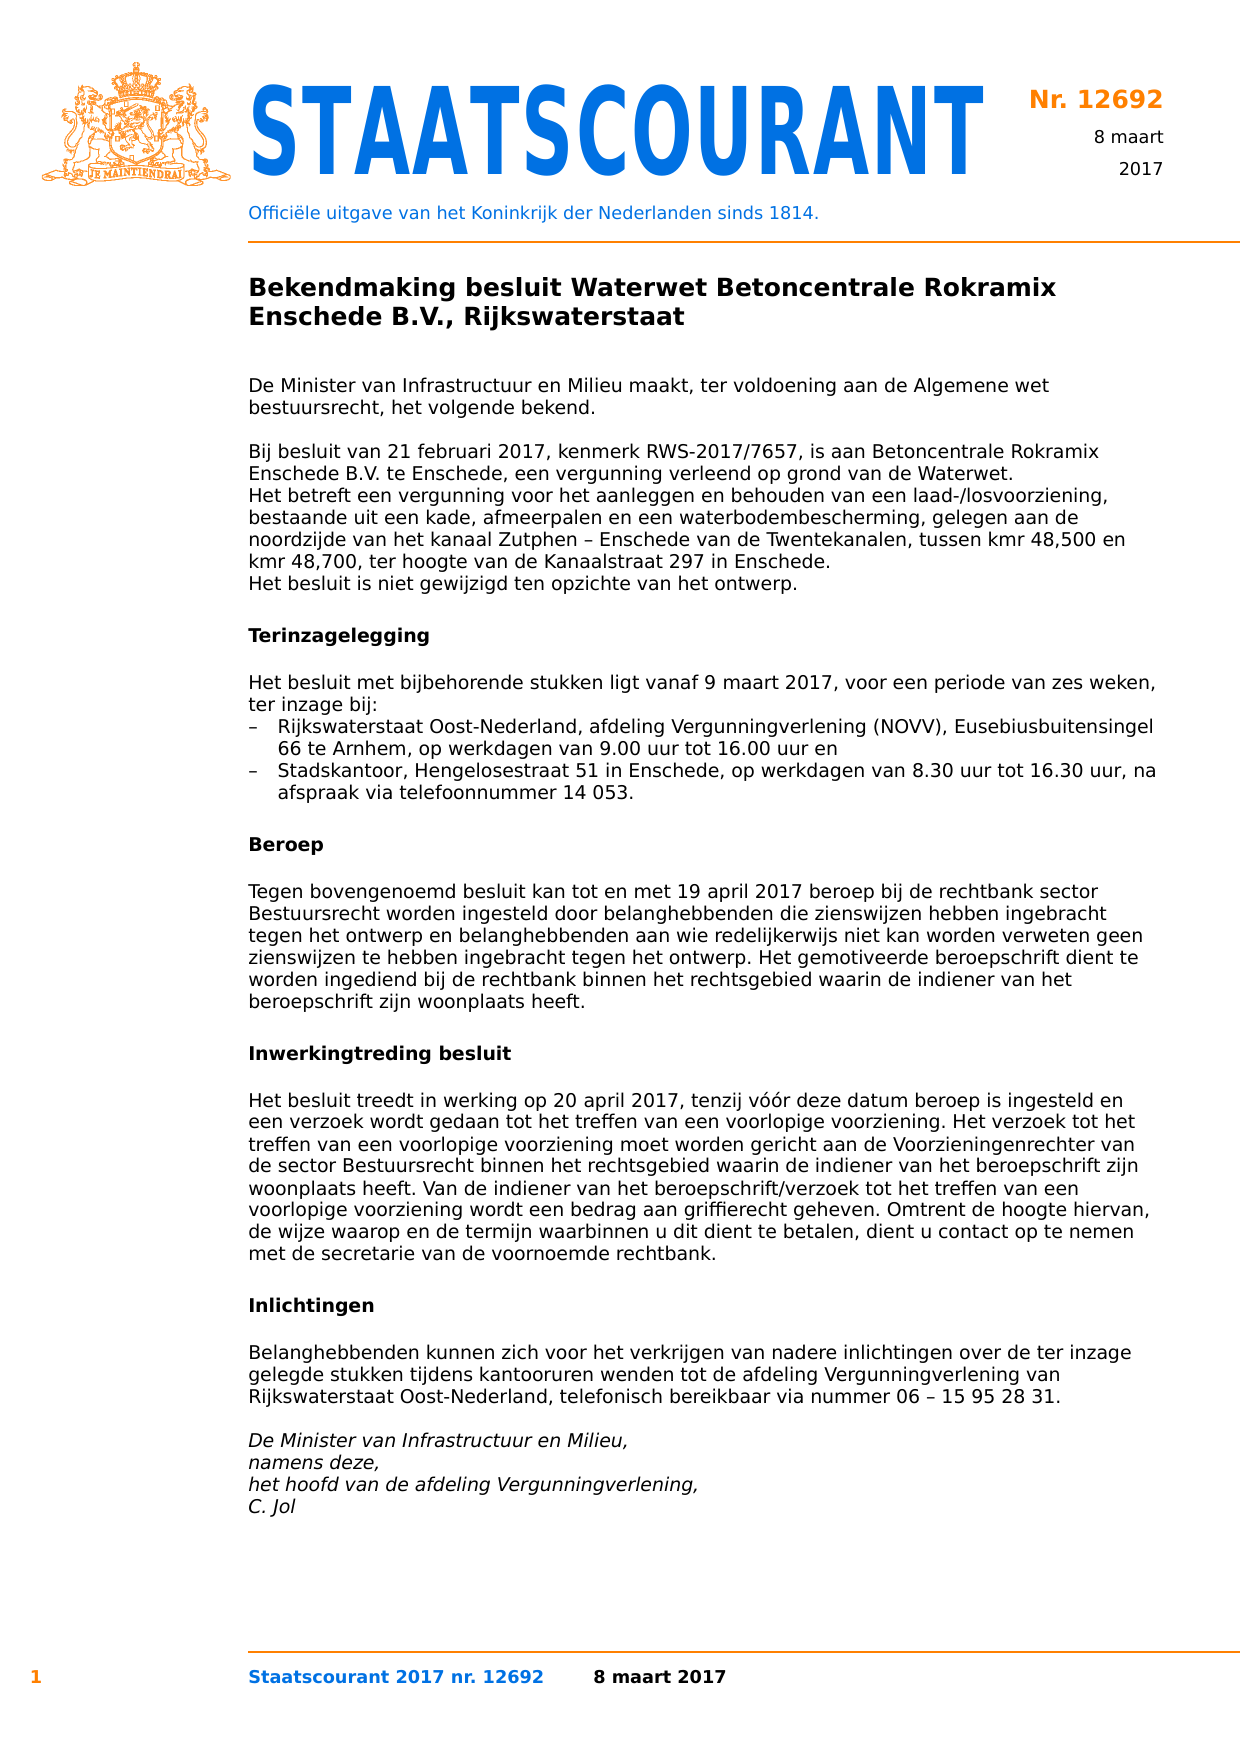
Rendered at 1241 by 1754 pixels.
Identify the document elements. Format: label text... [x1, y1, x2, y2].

text Het betreft een vergunning voor het aanleggen en behouden van een laad-/losvoorziening, bestaande uit een kade, afmeerpalen en een waterbodembescherming, gelegen aan de noordzijde van het kanaal Zutphen – Enschede van de Twentekanalen, tussen kmr 48,500 en kmr 48,700, ter hoogte van de Kanaalstraat 297 in Enschede. [248, 485, 1163, 573]
text Belanghebbenden kunnen zich voor het verkrijgen van nadere inlichtingen over de ter inzage gelegde stukken tijdens kantooruren wenden tot de afdeling Vergunningverlening van Rijkswaterstaat Oost-Nederland, telefonisch bereikbaar via nummer 06 – 15 95 28 31. [248, 1342, 1163, 1408]
table_cell Officiële uitgave van het Koninkrijk der Nederlanden sinds 1814. [248, 203, 1240, 241]
table_header [25, 62, 248, 241]
text Het besluit treedt in werking op 20 april 2017, tenzij vóór deze datum beroep is ingesteld en een verzoek wordt gedaan tot het treffen van een voorlopige voorziening. Het verzoek tot het treffen van een voorlopige voorziening moet worden gericht aan de Voorzieningenrechter van de sector Bestuursrecht binnen het rechtsgebied waarin de indiener van het beroepschrift zijn woonplaats heeft. Van de indiener van het beroepschrift/verzoek tot het treffen van een voorlopige voorziening wordt een bedrag aan griffierecht geheven. Omtrent de hoogte hiervan, de wijze waarop en de termijn waarbinnen u dit dient te betalen, dient u contact op te nemen met de secretarie van de voornoemde rechtbank. [248, 1089, 1163, 1265]
text Bij besluit van 21 februari 2017, kenmerk RWS-2017/7657, is aan Betoncentrale Rokramix Enschede B.V. te Enschede, een vergunning verleend op grond van de Waterwet. [248, 441, 1163, 485]
subtitle Terinzagelegging [248, 625, 1163, 647]
text – Stadskantoor, Hengelosestraat 51 in Enschede, op werkdagen van 8.30 uur tot 16.30 uur, na afspraak via telefoonnummer 14 053. [248, 760, 1163, 804]
table_cell 2017 [998, 153, 1240, 203]
text Het besluit met bijbehorende stukken ligt vanaf 9 maart 2017, voor een periode van zes weken, ter inzage bij: [248, 672, 1163, 716]
subtitle Beroep [248, 834, 1163, 856]
subtitle Bekendmaking besluit Waterwet Betoncentrale Rokramix Enschede B.V., Rijkswaterstaat [248, 273, 1163, 331]
text – Rijkswaterstaat Oost-Nederland, afdeling Vergunningverlening (NOVV), Eusebiusbuitensingel 66 te Arnhem, op werkdagen van 9.00 uur tot 16.00 uur en [248, 716, 1163, 760]
text Tegen bovengenoemd besluit kan tot en met 19 april 2017 beroep bij de rechtbank sector Bestuursrecht worden ingesteld door belanghebbenden die zienswijzen hebben ingebracht tegen het ontwerp en belanghebbenden aan wie redelijkerwijs niet kan worden verweten geen zienswijzen te hebben ingebracht tegen het ontwerp. Het gemotiveerde beroepschrift dient te worden ingediend bij de rechtbank binnen het rechtsgebied waarin de indiener van het beroepschrift zijn woonplaats heeft. [248, 881, 1163, 1012]
text De Minister van Infrastructuur en Milieu maakt, ter voldoening aan de Algemene wet bestuursrecht, het volgende bekend. [248, 375, 1163, 419]
picture [41, 62, 231, 186]
table_cell 8 maart [998, 121, 1240, 153]
text De Minister van Infrastructuur en Milieu, namens deze, het hoofd van de afdeling Vergunningverlening, C. Jol [248, 1430, 1163, 1518]
table_header Nr. 12692 [998, 62, 1240, 121]
table_header STAATSCOURANT [248, 62, 998, 203]
text Het besluit is niet gewijzigd ten opzichte van het ontwerp. [248, 573, 1163, 595]
subtitle Inlichtingen [248, 1295, 1163, 1317]
subtitle Inwerkingtreding besluit [248, 1042, 1163, 1064]
